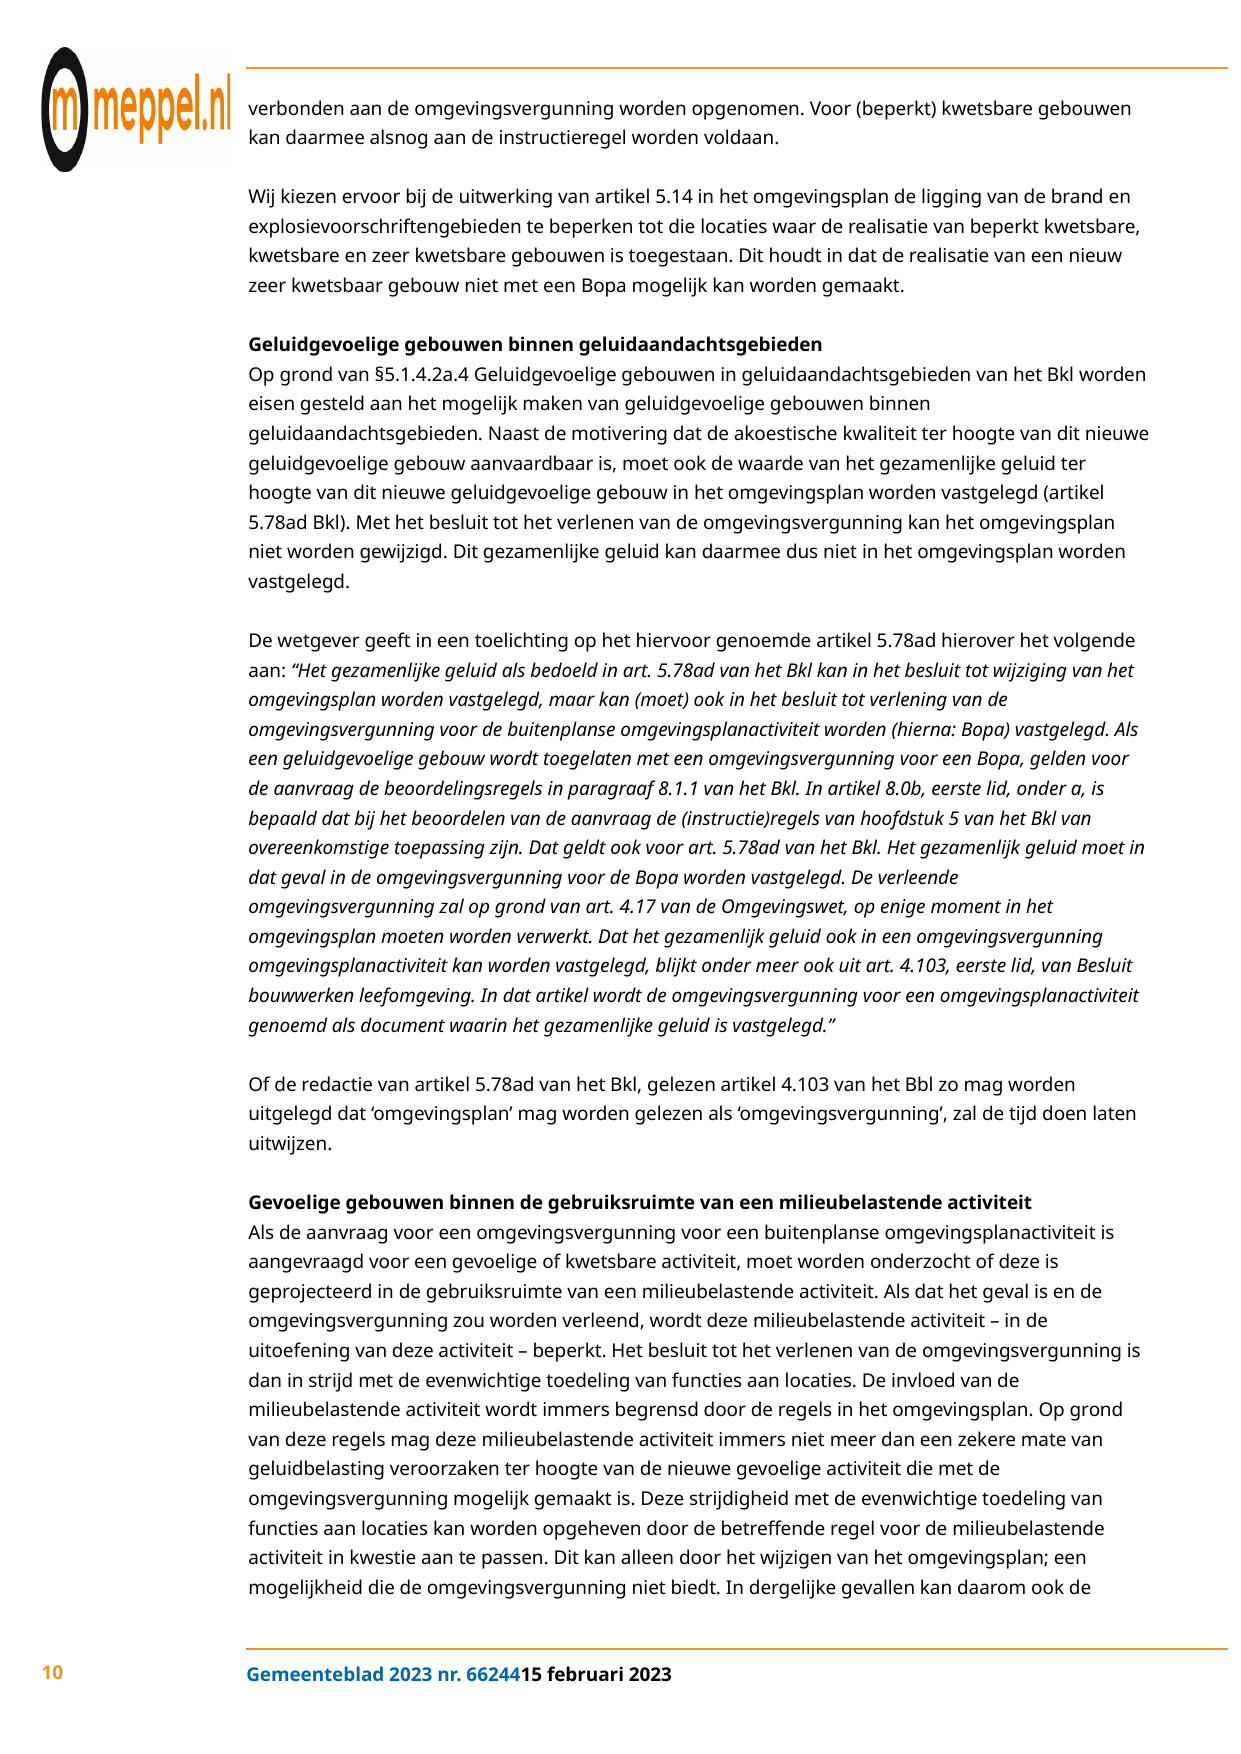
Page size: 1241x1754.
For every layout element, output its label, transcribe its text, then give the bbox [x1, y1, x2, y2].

picture [41, 47, 231, 172]
text Als de aanvraag voor een omgevingsvergunning voor een buitenplanse omgevingsplanactiviteit is aangevraagd voor een gevoelige of kwetsbare activiteit, moet worden onderzocht of deze is geprojecteerd in de gebruiksruimte van een milieubelastende activiteit. Als dat het geval is en de omgevingsvergunning zou worden verleend, wordt deze milieubelastende activiteit – in de uitoefening van deze activiteit – beperkt. Het besluit tot het verlenen van de omgevingsvergunning is dan in strijd met de evenwichtige toedeling van functies aan locaties. De invloed van de milieubelastende activiteit wordt immers begrensd door de regels in het omgevingsplan. Op grond van deze regels mag deze milieubelastende activiteit immers niet meer dan een zekere mate van geluidbelasting veroorzaken ter hoogte van de nieuwe gevoelige activiteit die met de omgevingsvergunning mogelijk gemaakt is. Deze strijdigheid met de evenwichtige toedeling van functies aan locaties kan worden opgeheven door de betreffende regel voor de milieubelastende activiteit in kwestie aan te passen. Dit kan alleen door het wijzigen van het omgevingsplan; een mogelijkheid die de omgevingsvergunning niet biedt. In dergelijke gevallen kan daarom ook de [248, 1219, 1152, 1600]
text verbonden aan de omgevingsvergunning worden opgenomen. Voor (beperkt) kwetsbare gebouwen kan daarmee alsnog aan de instructieregel worden voldaan. [248, 95, 1152, 150]
text De wetgever geeft in een toelichting op het hiervoor genoemde artikel 5.78ad hierover het volgende aan: “Het gezamenlijke geluid als bedoeld in art. 5.78ad van het Bkl kan in het besluit tot wijziging van het omgevingsplan worden vastgelegd, maar kan (moet) ook in het besluit tot verlening van de omgevingsvergunning voor de buitenplanse omgevingsplanactiviteit worden (hierna: Bopa) vastgelegd. Als een geluidgevoelige gebouw wordt toegelaten met een omgevingsvergunning voor een Bopa, gelden voor de aanvraag de beoordelingsregels in paragraaf 8.1.1 van het Bkl. In artikel 8.0b, eerste lid, onder a, is bepaald dat bij het beoordelen van de aanvraag de (instructie)regels van hoofdstuk 5 van het Bkl van overeenkomstige toepassing zijn. Dat geldt ook voor art. 5.78ad van het Bkl. Het gezamenlijk geluid moet in dat geval in de omgevingsvergunning voor de Bopa worden vastgelegd. De verleende omgevingsvergunning zal op grond van art. 4.17 van de Omgevingswet, op enige moment in het omgevingsplan moeten worden verwerkt. Dat het gezamenlijk geluid ook in een omgevingsvergunning omgevingsplanactiviteit kan worden vastgelegd, blijkt onder meer ook uit art. 4.103, eerste lid, van Besluit bouwwerken leefomgeving. In dat artikel wordt de omgevingsvergunning voor een omgevingsplanactiviteit genoemd als document waarin het gezamenlijke geluid is vastgelegd.” [248, 627, 1152, 1038]
text Op grond van §5.1.4.2a.4 Geluidgevoelige gebouwen in geluidaandachtsgebieden van het Bkl worden eisen gesteld aan het mogelijk maken van geluidgevoelige gebouwen binnen geluidaandachtsgebieden. Naast de motivering dat de akoestische kwaliteit ter hoogte van dit nieuwe geluidgevoelige gebouw aanvaardbaar is, moet ook de waarde van het gezamenlijke geluid ter hoogte van dit nieuwe geluidgevoelige gebouw in het omgevingsplan worden vastgelegd (artikel 5.78ad Bkl). Met het besluit tot het verlenen van de omgevingsvergunning kan het omgevingsplan niet worden gewijzigd. Dit gezamenlijke geluid kan daarmee dus niet in het omgevingsplan worden vastgelegd. [248, 361, 1152, 594]
text Geluidgevoelige gebouwen binnen geluidaandachtsgebieden [248, 331, 1152, 357]
text Wij kiezen ervoor bij de uitwerking van artikel 5.14 in het omgevingsplan de ligging van de brand en explosievoorschriftengebieden te beperken tot die locaties waar de realisatie van beperkt kwetsbare, kwetsbare en zeer kwetsbare gebouwen is toegestaan. Dit houdt in dat de realisatie van een nieuw zeer kwetsbaar gebouw niet met een Bopa mogelijk kan worden gemaakt. [248, 183, 1152, 298]
text Gevoelige gebouwen binnen de gebruiksruimte van een milieubelastende activiteit [248, 1189, 1152, 1215]
text Of de redactie van artikel 5.78ad van het Bkl, gelezen artikel 4.103 van het Bbl zo mag worden uitgelegd dat ‘omgevingsplan’ mag worden gelezen als ‘omgevingsvergunning’, zal de tijd doen laten uitwijzen. [248, 1071, 1152, 1156]
